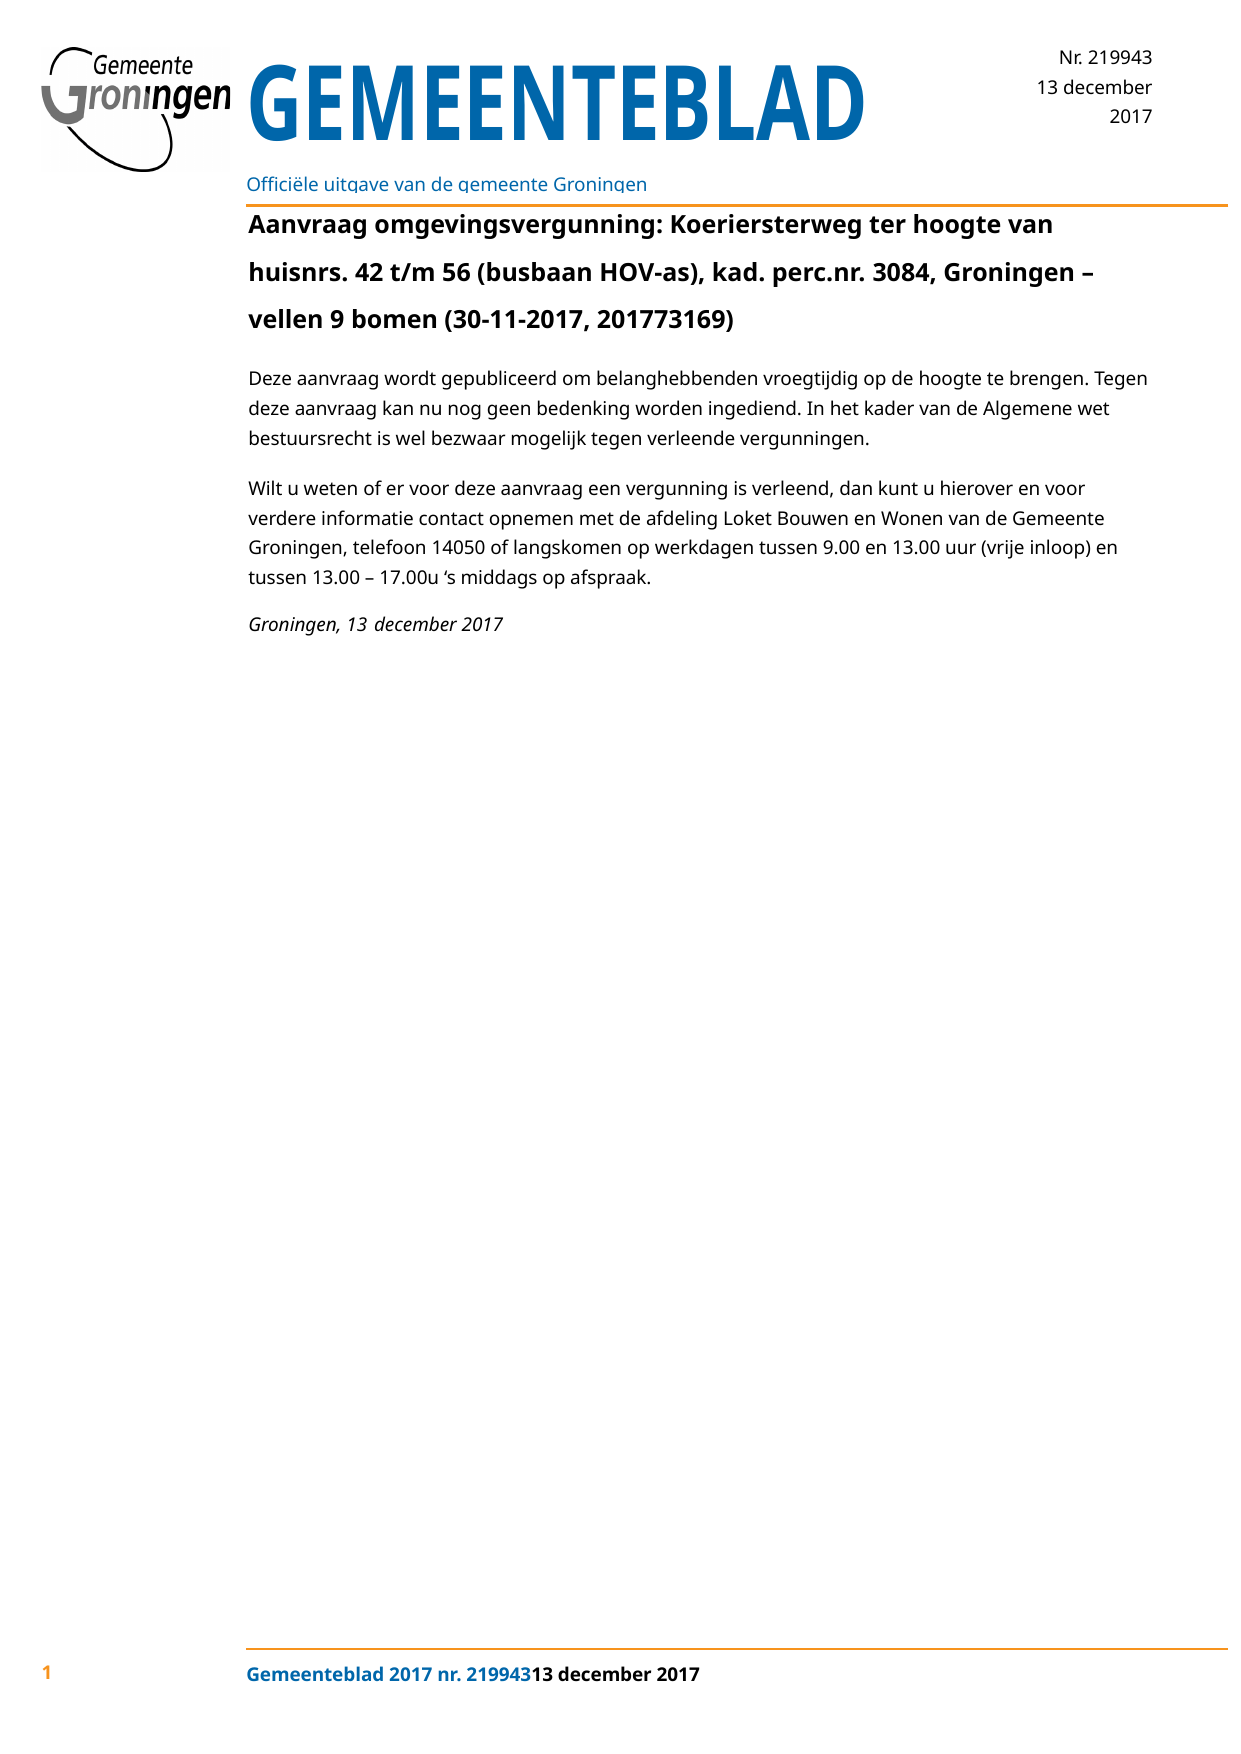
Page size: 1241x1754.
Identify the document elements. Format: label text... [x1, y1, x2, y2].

text Aanvraag omgevingsvergunning: Koeriersterweg ter hoogte van huisnrs. 42 t/m 56 (busbaan HOV-as), kad. perc.nr. 3084, Groningen – vellen 9 bomen (30-11-2017, 201773169) [248, 207, 1152, 336]
text Deze aanvraag wordt gepubliceerd om belanghebbenden vroegtijdig op de hoogte te brengen. Tegen deze aanvraag kan nu nog geen bedenking worden ingediend. In het kader van de Algemene wet bestuursrecht is wel bezwaar mogelijk tegen verleende vergunningen. [248, 366, 1152, 450]
text Groningen, 13 december 2017 [248, 612, 1152, 637]
picture [41, 47, 231, 172]
text Wilt u weten of er voor deze aanvraag een vergunning is verleend, dan kunt u hierover en voor verdere informatie contact opnemen met de afdeling Loket Bouwen en Wonen van de Gemeente Groningen, telefoon 14050 of langskomen op werkdagen tussen 9.00 en 13.00 uur (vrije inloop) en tussen 13.00 – 17.00u ‘s middags op afspraak. [248, 475, 1152, 589]
